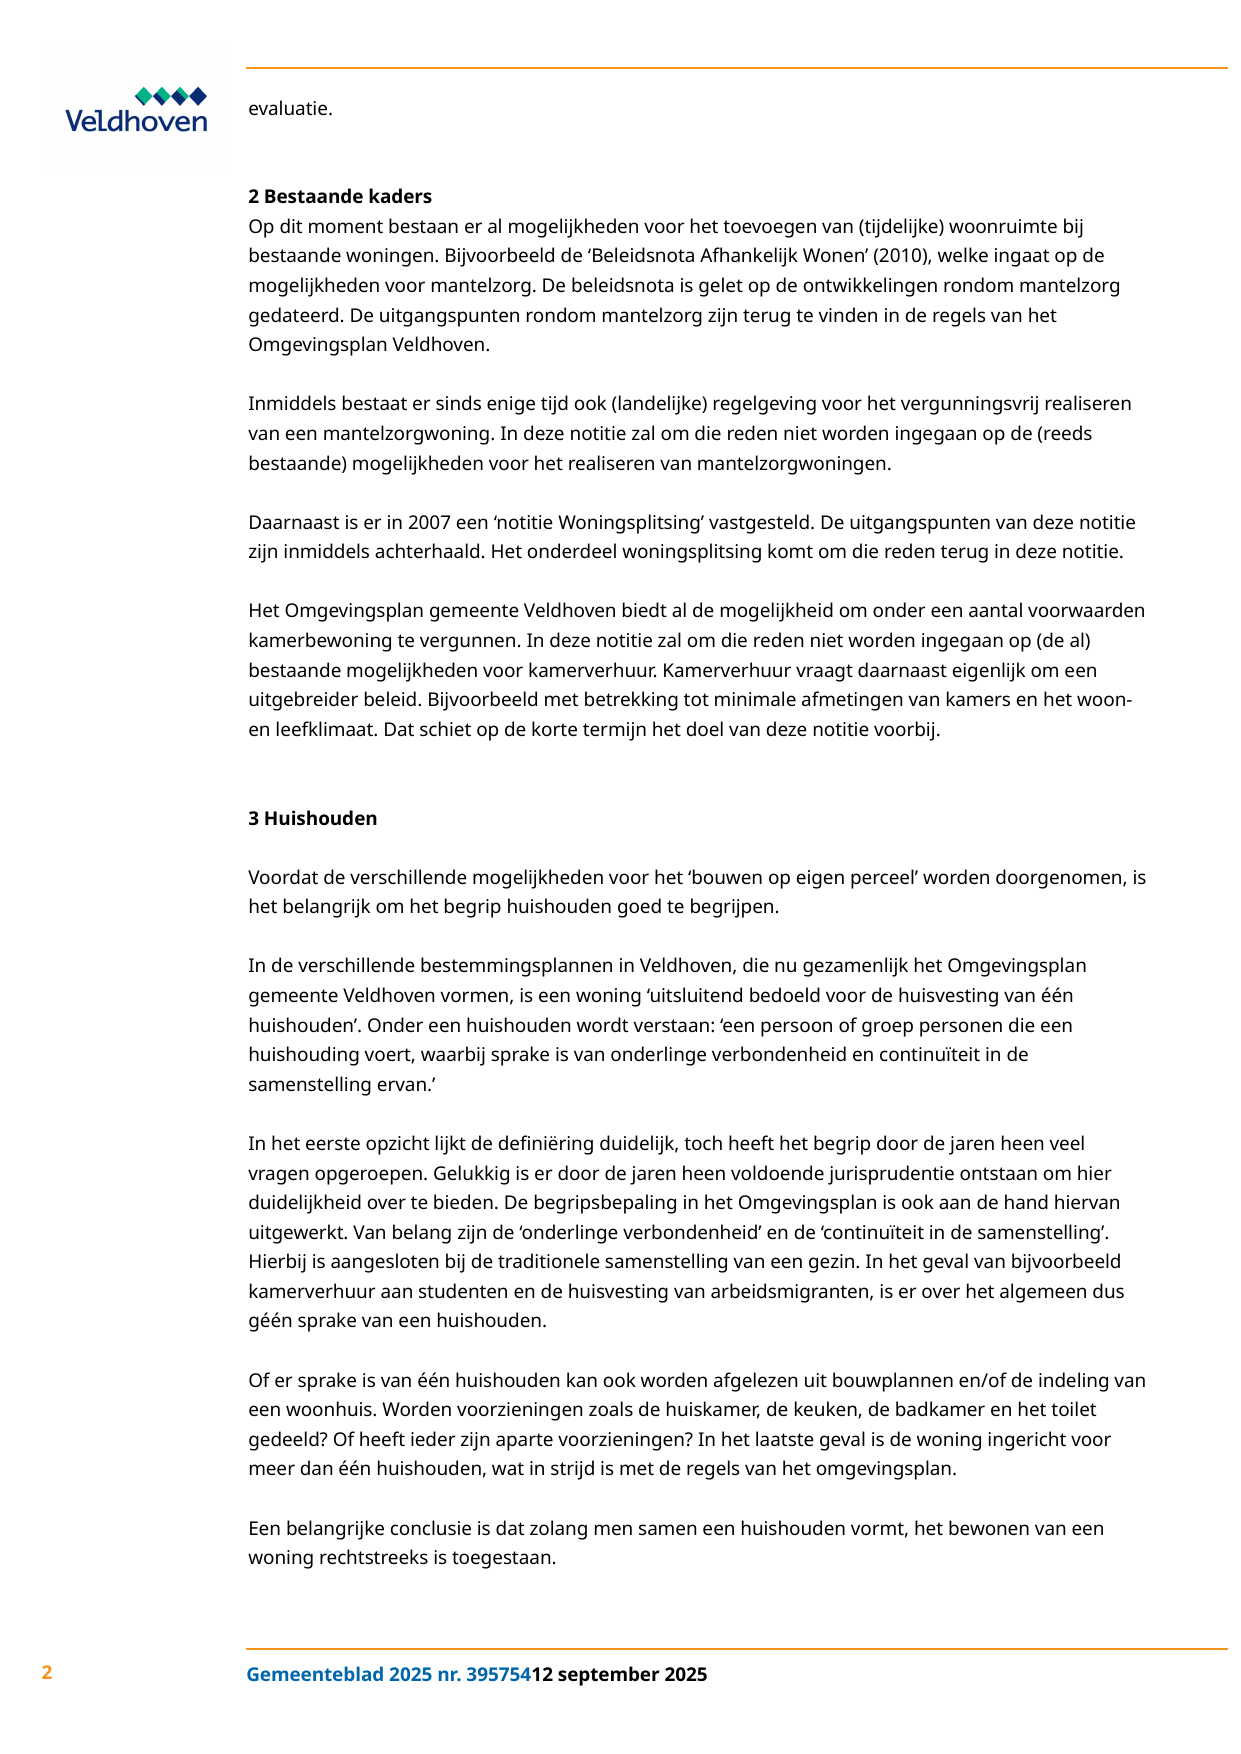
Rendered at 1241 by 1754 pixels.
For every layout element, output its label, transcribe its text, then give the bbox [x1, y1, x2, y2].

picture [41, 47, 231, 172]
text In het eerste opzicht lijkt de definiëring duidelijk, toch heeft het begrip door de jaren heen veel vragen opgeroepen. Gelukkig is er door de jaren heen voldoende jurisprudentie ontstaan om hier duidelijkheid over te bieden. De begripsbepaling in het Omgevingsplan is ook aan de hand hiervan uitgewerkt. Van belang zijn de ‘onderlinge verbondenheid’ en de ‘continuïteit in de samenstelling’. Hierbij is aangesloten bij de traditionele samenstelling van een gezin. In het geval van bijvoorbeeld kamerverhuur aan studenten en de huisvesting van arbeidsmigranten, is er over het algemeen dus géén sprake van een huishouden. [248, 1130, 1152, 1333]
text In de verschillende bestemmingsplannen in Veldhoven, die nu gezamenlijk het Omgevingsplan gemeente Veldhoven vormen, is een woning ‘uitsluitend bedoeld voor de huisvesting van één huishouden’. Onder een huishouden wordt verstaan: ‘een persoon of groep personen die een huishouding voert, waarbij sprake is van onderlinge verbondenheid en continuïteit in de samenstelling ervan.’ [248, 953, 1152, 1097]
text Het Omgevingsplan gemeente Veldhoven biedt al de mogelijkheid om onder een aantal voorwaarden kamerbewoning te vergunnen. In deze notitie zal om die reden niet worden ingegaan op (de al) bestaande mogelijkheden voor kamerverhuur. Kamerverhuur vraagt daarnaast eigenlijk om een uitgebreider beleid. Bijvoorbeeld met betrekking tot minimale afmetingen van kamers en het woon- en leefklimaat. Dat schiet op de korte termijn het doel van deze notitie voorbij. [248, 598, 1152, 742]
text Een belangrijke conclusie is dat zolang men samen een huishouden vormt, het bewonen van een woning rechtstreeks is toegestaan. [248, 1515, 1152, 1570]
text Voordat de verschillende mogelijkheden voor het ‘bouwen op eigen perceel’ worden doorgenomen, is het belangrijk om het begrip huishouden goed te begrijpen. [248, 864, 1152, 919]
text Of er sprake is van één huishouden kan ook worden afgelezen uit bouwplannen en/of de indeling van een woonhuis. Worden voorzieningen zoals de huiskamer, de keuken, de badkamer en het toilet gedeeld? Of heeft ieder zijn aparte voorzieningen? In het laatste geval is de woning ingericht voor meer dan één huishouden, wat in strijd is met de regels van het omgevingsplan. [248, 1367, 1152, 1481]
text Inmiddels bestaat er sinds enige tijd ook (landelijke) regelgeving voor het vergunningsvrij realiseren van een mantelzorgwoning. In deze notitie zal om die reden niet worden ingegaan op de (reeds bestaande) mogelijkheden voor het realiseren van mantelzorgwoningen. [248, 391, 1152, 476]
text Op dit moment bestaan er al mogelijkheden voor het toevoegen van (tijdelijke) woonruimte bij bestaande woningen. Bijvoorbeeld de ‘Beleidsnota Afhankelijk Wonen’ (2010), welke ingaat op de mogelijkheden voor mantelzorg. De beleidsnota is gelet op de ontwikkelingen rondom mantelzorg gedateerd. De uitgangspunten rondom mantelzorg zijn terug te vinden in de regels van het Omgevingsplan Veldhoven. [248, 213, 1152, 357]
text 2 Bestaande kaders [248, 183, 1152, 209]
text evaluatie. [248, 95, 1152, 121]
text Daarnaast is er in 2007 een ‘notitie Woningsplitsing’ vastgesteld. De uitgangspunten van deze notitie zijn inmiddels achterhaald. Het onderdeel woningsplitsing komt om die reden terug in deze notitie. [248, 509, 1152, 564]
text 3 Huishouden [248, 805, 1152, 831]
